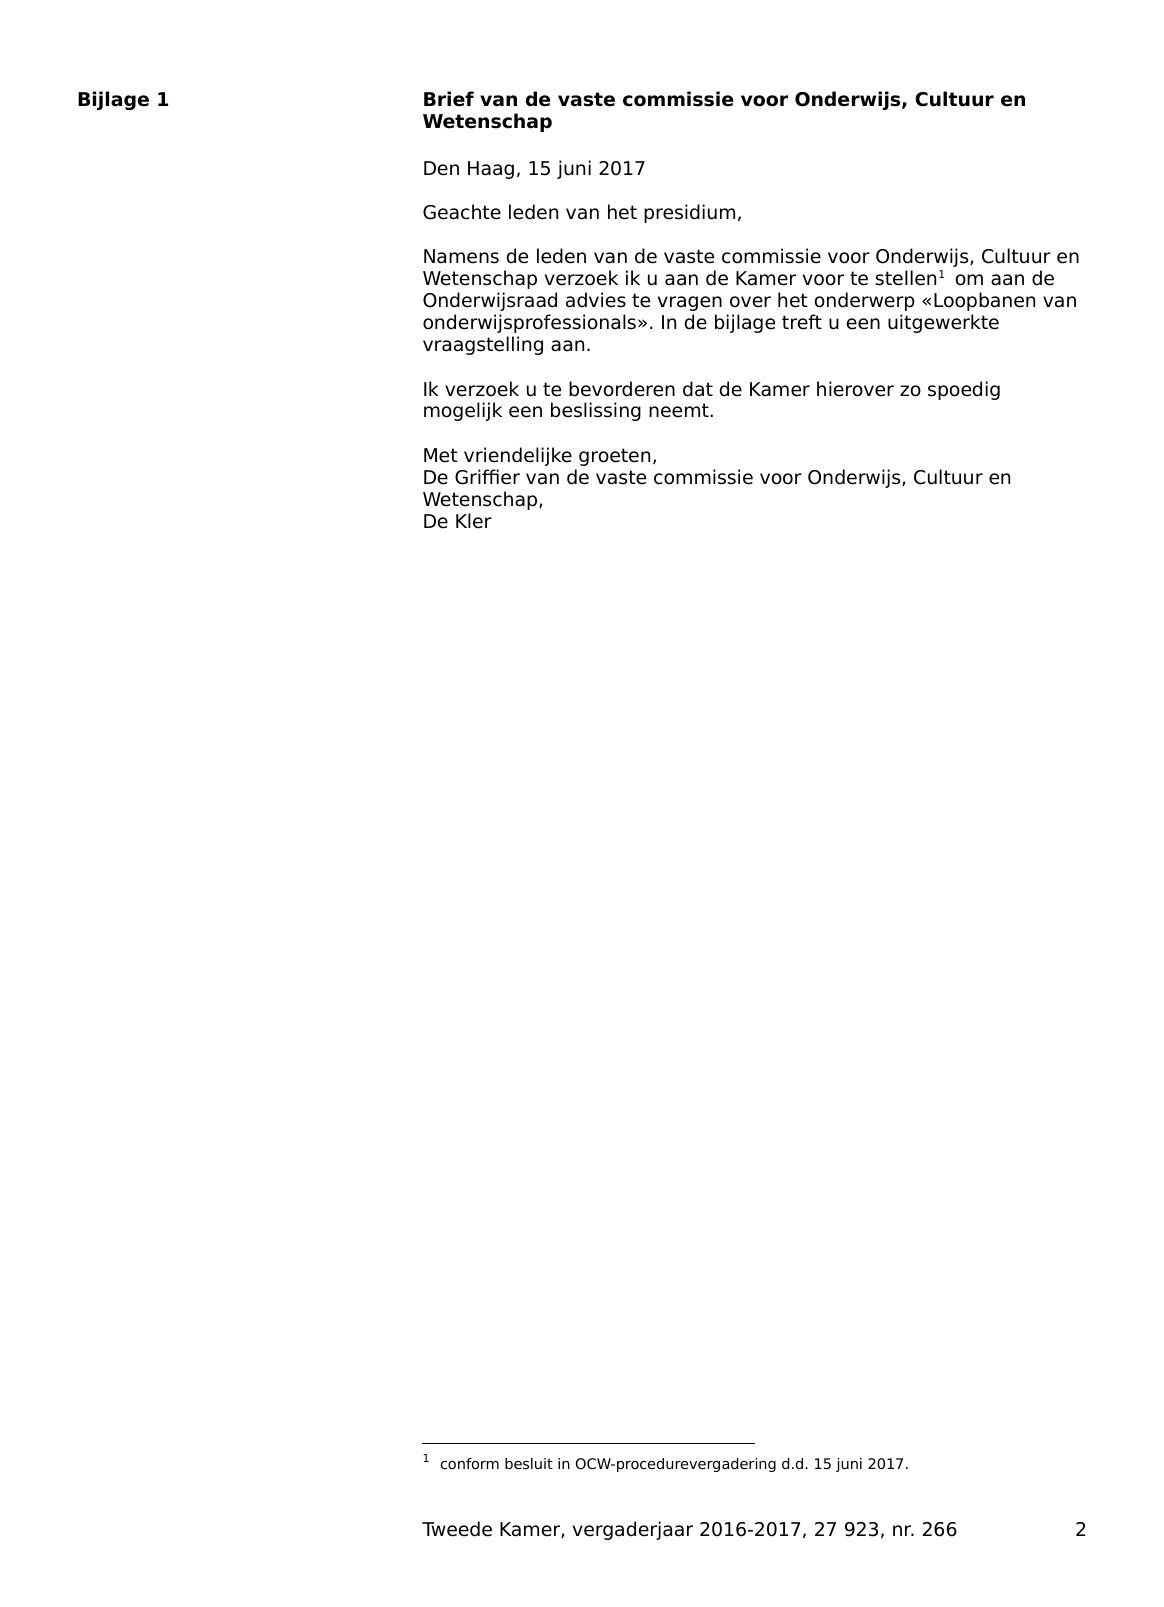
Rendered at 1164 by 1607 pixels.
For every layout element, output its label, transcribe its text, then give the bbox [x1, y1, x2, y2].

subtitle Bijlage 1 Brief van de vaste commissie voor Onderwijs, Cultuur en Wetenschap [77, 89, 1087, 133]
text conform besluit in OCW-procedurevergadering d.d. 15 juni 2017. [422, 1452, 1087, 1474]
text Den Haag, 15 juni 2017 [422, 158, 1087, 180]
text Namens de leden van de vaste commissie voor Onderwijs, Cultuur en Wetenschap verzoek ik u aan de Kamer voor te stellen om aan de Onderwijsraad advies te vragen over het onderwerp «Loopbanen van onderwijsprofessionals». In de bijlage treft u een uitgewerkte vraagstelling aan. [422, 246, 1087, 356]
text Met vriendelijke groeten, [422, 444, 1087, 467]
text Geachte leden van het presidium, [422, 202, 1087, 224]
text Ik verzoek u te bevorderen dat de Kamer hierover zo spoedig mogelijk een beslissing neemt. [422, 378, 1087, 422]
text De Griffier van de vaste commissie voor Onderwijs, Cultuur en Wetenschap, De Kler [422, 467, 1087, 532]
